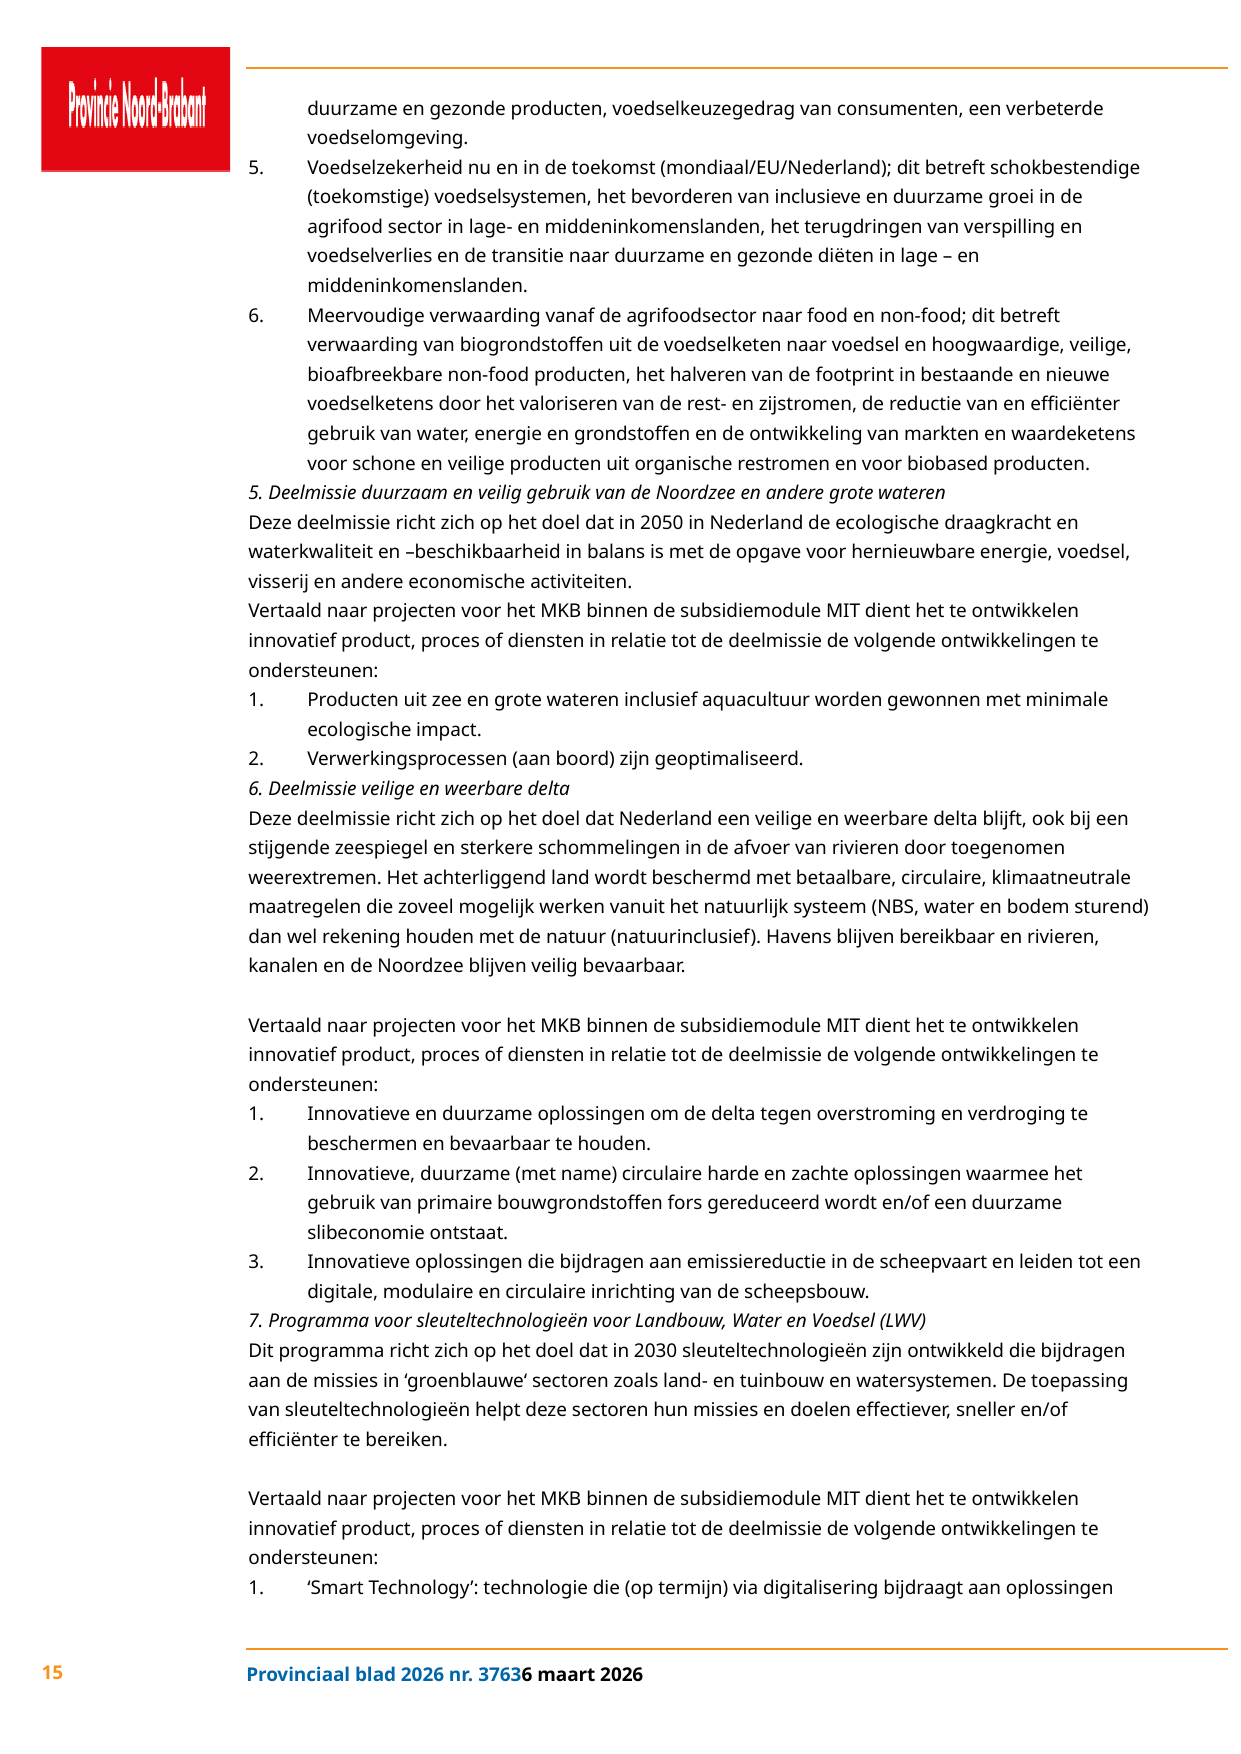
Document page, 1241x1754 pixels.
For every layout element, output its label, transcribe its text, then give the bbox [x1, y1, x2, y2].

list Meervoudige verwaarding vanaf de agrifoodsector naar food en non-food; dit betreft verwaarding van biogrondstoffen uit de voedselketen naar voedsel en hoogwaardige, veilige, bioafbreekbare non-food producten, het halveren van de footprint in bestaande en nieuwe voedselketens door het valoriseren van de rest- en zijstromen, de reductie van en efficiënter gebruik van water, energie en grondstoffen en de ontwikkeling van markten en waardeketens voor schone en veilige producten uit organische restromen en voor biobased producten. [248, 302, 1152, 476]
list Innovatieve, duurzame (met name) circulaire harde en zachte oplossingen waarmee het gebruik van primaire bouwgrondstoffen fors gereduceerd wordt en/of een duurzame slibeconomie ontstaat. [248, 1160, 1152, 1245]
text 7. Programma voor sleuteltechnologieën voor Landbouw, Water en Voedsel (LWV) [248, 1308, 1152, 1333]
list ‘Smart Technology’: technologie die (op termijn) via digitalisering bijdraagt aan oplossingen [248, 1574, 1152, 1600]
list Producten uit zee en grote wateren inclusief aquacultuur worden gewonnen met minimale ecologische impact. [248, 686, 1152, 742]
text Vertaald naar projecten voor het MKB binnen de subsidiemodule MIT dient het te ontwikkelen innovatief product, proces of diensten in relatie tot de deelmissie de volgende ontwikkelingen te ondersteunen: [248, 598, 1152, 683]
list Voedselzekerheid nu en in de toekomst (mondiaal/EU/Nederland); dit betreft schokbestendige (toekomstige) voedselsystemen, het bevorderen van inclusieve en duurzame groei in de agrifood sector in lage- en middeninkomenslanden, het terugdringen van verspilling en voedselverlies en de transitie naar duurzame en gezonde diëten in lage – en middeninkomenslanden. [248, 154, 1152, 298]
text Deze deelmissie richt zich op het doel dat Nederland een veilige en weerbare delta blijft, ook bij een stijgende zeespiegel en sterkere schommelingen in de afvoer van rivieren door toegenomen weerextremen. Het achterliggend land wordt beschermd met betaalbare, circulaire, klimaatneutrale maatregelen die zoveel mogelijk werken vanuit het natuurlijk systeem (NBS, water en bodem sturend) dan wel rekening houden met de natuur (natuurinclusief). Havens blijven bereikbaar en rivieren, kanalen en de Noordzee blijven veilig bevaarbaar. [248, 805, 1152, 978]
text Vertaald naar projecten voor het MKB binnen de subsidiemodule MIT dient het te ontwikkelen innovatief product, proces of diensten in relatie tot de deelmissie de volgende ontwikkelingen te ondersteunen: [248, 1485, 1152, 1570]
text Dit programma richt zich op het doel dat in 2030 sleuteltechnologieën zijn ontwikkeld die bijdragen aan de missies in ‘groenblauwe‘ sectoren zoals land- en tuinbouw en watersystemen. De toepassing van sleuteltechnologieën helpt deze sectoren hun missies en doelen effectiever, sneller en/of efficiënter te bereiken. [248, 1337, 1152, 1452]
text 5. Deelmissie duurzaam en veilig gebruik van de Noordzee en andere grote wateren [248, 479, 1152, 505]
text 6. Deelmissie veilige en weerbare delta [248, 775, 1152, 801]
list Innovatieve oplossingen die bijdragen aan emissiereductie in de scheepvaart en leiden tot een digitale, modulaire en circulaire inrichting van de scheepsbouw. [248, 1248, 1152, 1304]
list Verwerkingsprocessen (aan boord) zijn geoptimaliseerd. [248, 746, 1152, 771]
list duurzame en gezonde producten, voedselkeuzegedrag van consumenten, een verbeterde voedselomgeving. [248, 95, 1152, 150]
text Deze deelmissie richt zich op het doel dat in 2050 in Nederland de ecologische draagkracht en waterkwaliteit en –beschikbaarheid in balans is met de opgave voor hernieuwbare energie, voedsel, visserij en andere economische activiteiten. [248, 509, 1152, 594]
picture [41, 47, 231, 172]
text Vertaald naar projecten voor het MKB binnen de subsidiemodule MIT dient het te ontwikkelen innovatief product, proces of diensten in relatie tot de deelmissie de volgende ontwikkelingen te ondersteunen: [248, 1012, 1152, 1097]
list Innovatieve en duurzame oplossingen om de delta tegen overstroming en verdroging te beschermen en bevaarbaar te houden. [248, 1101, 1152, 1156]
